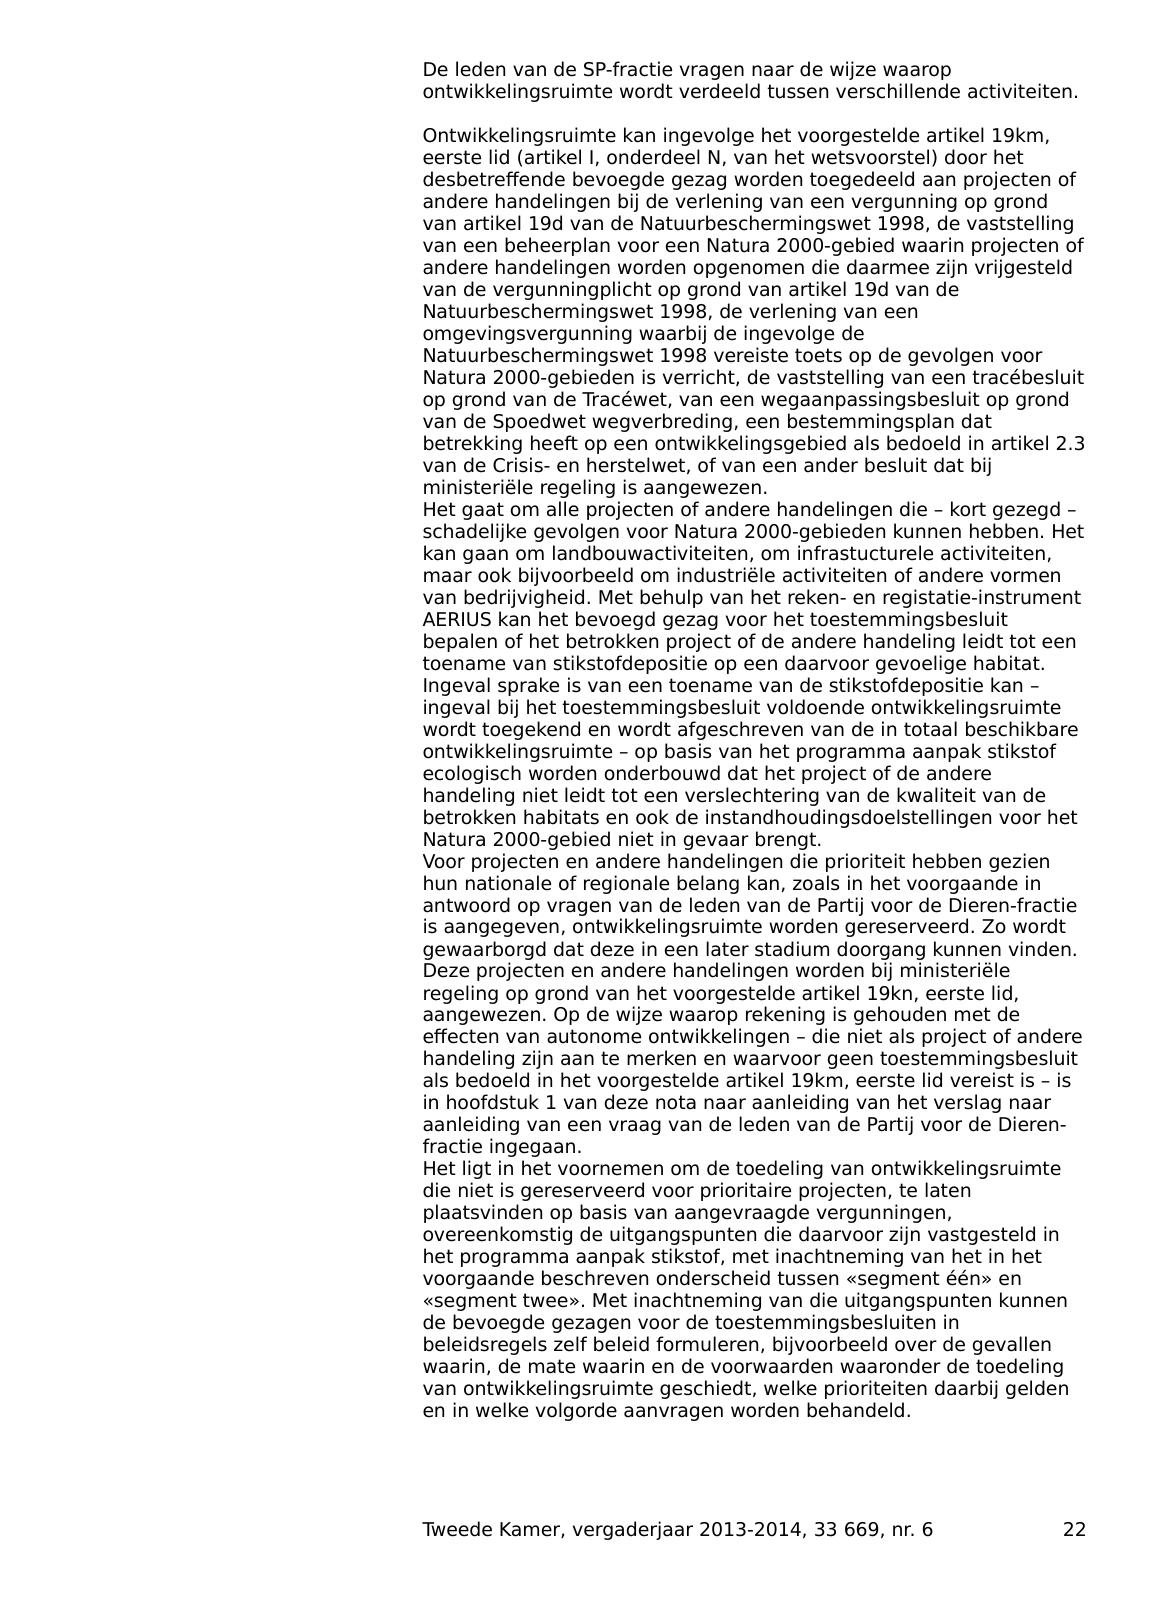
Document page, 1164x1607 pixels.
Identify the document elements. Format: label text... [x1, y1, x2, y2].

text Voor projecten en andere handelingen die prioriteit hebben gezien hun nationale of regionale belang kan, zoals in het voorgaande in antwoord op vragen van de leden van de Partij voor de Dieren-fractie is aangegeven, ontwikkelingsruimte worden gereserveerd. Zo wordt gewaarborgd dat deze in een later stadium doorgang kunnen vinden. Deze projecten en andere handelingen worden bij ministeriële regeling op grond van het voorgestelde artikel 19kn, eerste lid, aangewezen. Op de wijze waarop rekening is gehouden met de effecten van autonome ontwikkelingen – die niet als project of andere handeling zijn aan te merken en waarvoor geen toestemmingsbesluit als bedoeld in het voorgestelde artikel 19km, eerste lid vereist is – is in hoofdstuk 1 van deze nota naar aanleiding van het verslag naar aanleiding van een vraag van de leden van de Partij voor de Dieren-fractie ingegaan. [422, 851, 1087, 1158]
text Het gaat om alle projecten of andere handelingen die – kort gezegd – schadelijke gevolgen voor Natura 2000-gebieden kunnen hebben. Het kan gaan om landbouwactiviteiten, om infrastucturele activiteiten, maar ook bijvoorbeeld om industriële activiteiten of andere vormen van bedrijvigheid. Met behulp van het reken- en registatie-instrument AERIUS kan het bevoegd gezag voor het toestemmingsbesluit bepalen of het betrokken project of de andere handeling leidt tot een toename van stikstofdepositie op een daarvoor gevoelige habitat. Ingeval sprake is van een toename van de stikstofdepositie kan – ingeval bij het toestemmingsbesluit voldoende ontwikkelingsruimte wordt toegekend en wordt afgeschreven van de in totaal beschikbare ontwikkelingsruimte – op basis van het programma aanpak stikstof ecologisch worden onderbouwd dat het project of de andere handeling niet leidt tot een verslechtering van de kwaliteit van de betrokken habitats en ook de instandhoudingsdoelstellingen voor het Natura 2000-gebied niet in gevaar brengt. [422, 499, 1087, 851]
text Ontwikkelingsruimte kan ingevolge het voorgestelde artikel 19km, eerste lid (artikel I, onderdeel N, van het wetsvoorstel) door het desbetreffende bevoegde gezag worden toegedeeld aan projecten of andere handelingen bij de verlening van een vergunning op grond van artikel 19d van de Natuurbeschermingswet 1998, de vaststelling van een beheerplan voor een Natura 2000-gebied waarin projecten of andere handelingen worden opgenomen die daarmee zijn vrijgesteld van de vergunningplicht op grond van artikel 19d van de Natuurbeschermingswet 1998, de verlening van een omgevingsvergunning waarbij de ingevolge de Natuurbeschermingswet 1998 vereiste toets op de gevolgen voor Natura 2000-gebieden is verricht, de vaststelling van een tracébesluit op grond van de Tracéwet, van een wegaanpassingsbesluit op grond van de Spoedwet wegverbreding, een bestemmingsplan dat betrekking heeft op een ontwikkelingsgebied als bedoeld in artikel 2.3 van de Crisis- en herstelwet, of van een ander besluit dat bij ministeriële regeling is aangewezen. [422, 125, 1087, 499]
text Het ligt in het voornemen om de toedeling van ontwikkelingsruimte die niet is gereserveerd voor prioritaire projecten, te laten plaatsvinden op basis van aangevraagde vergunningen, overeenkomstig de uitgangspunten die daarvoor zijn vastgesteld in het programma aanpak stikstof, met inachtneming van het in het voorgaande beschreven onderscheid tussen «segment één» en «segment twee». Met inachtneming van die uitgangspunten kunnen de bevoegde gezagen voor de toestemmingsbesluiten in beleidsregels zelf beleid formuleren, bijvoorbeeld over de gevallen waarin, de mate waarin en de voorwaarden waaronder de toedeling van ontwikkelingsruimte geschiedt, welke prioriteiten daarbij gelden en in welke volgorde aanvragen worden behandeld. [422, 1158, 1087, 1422]
text De leden van de SP-fractie vragen naar de wijze waarop ontwikkelingsruimte wordt verdeeld tussen verschillende activiteiten. [422, 59, 1087, 103]
